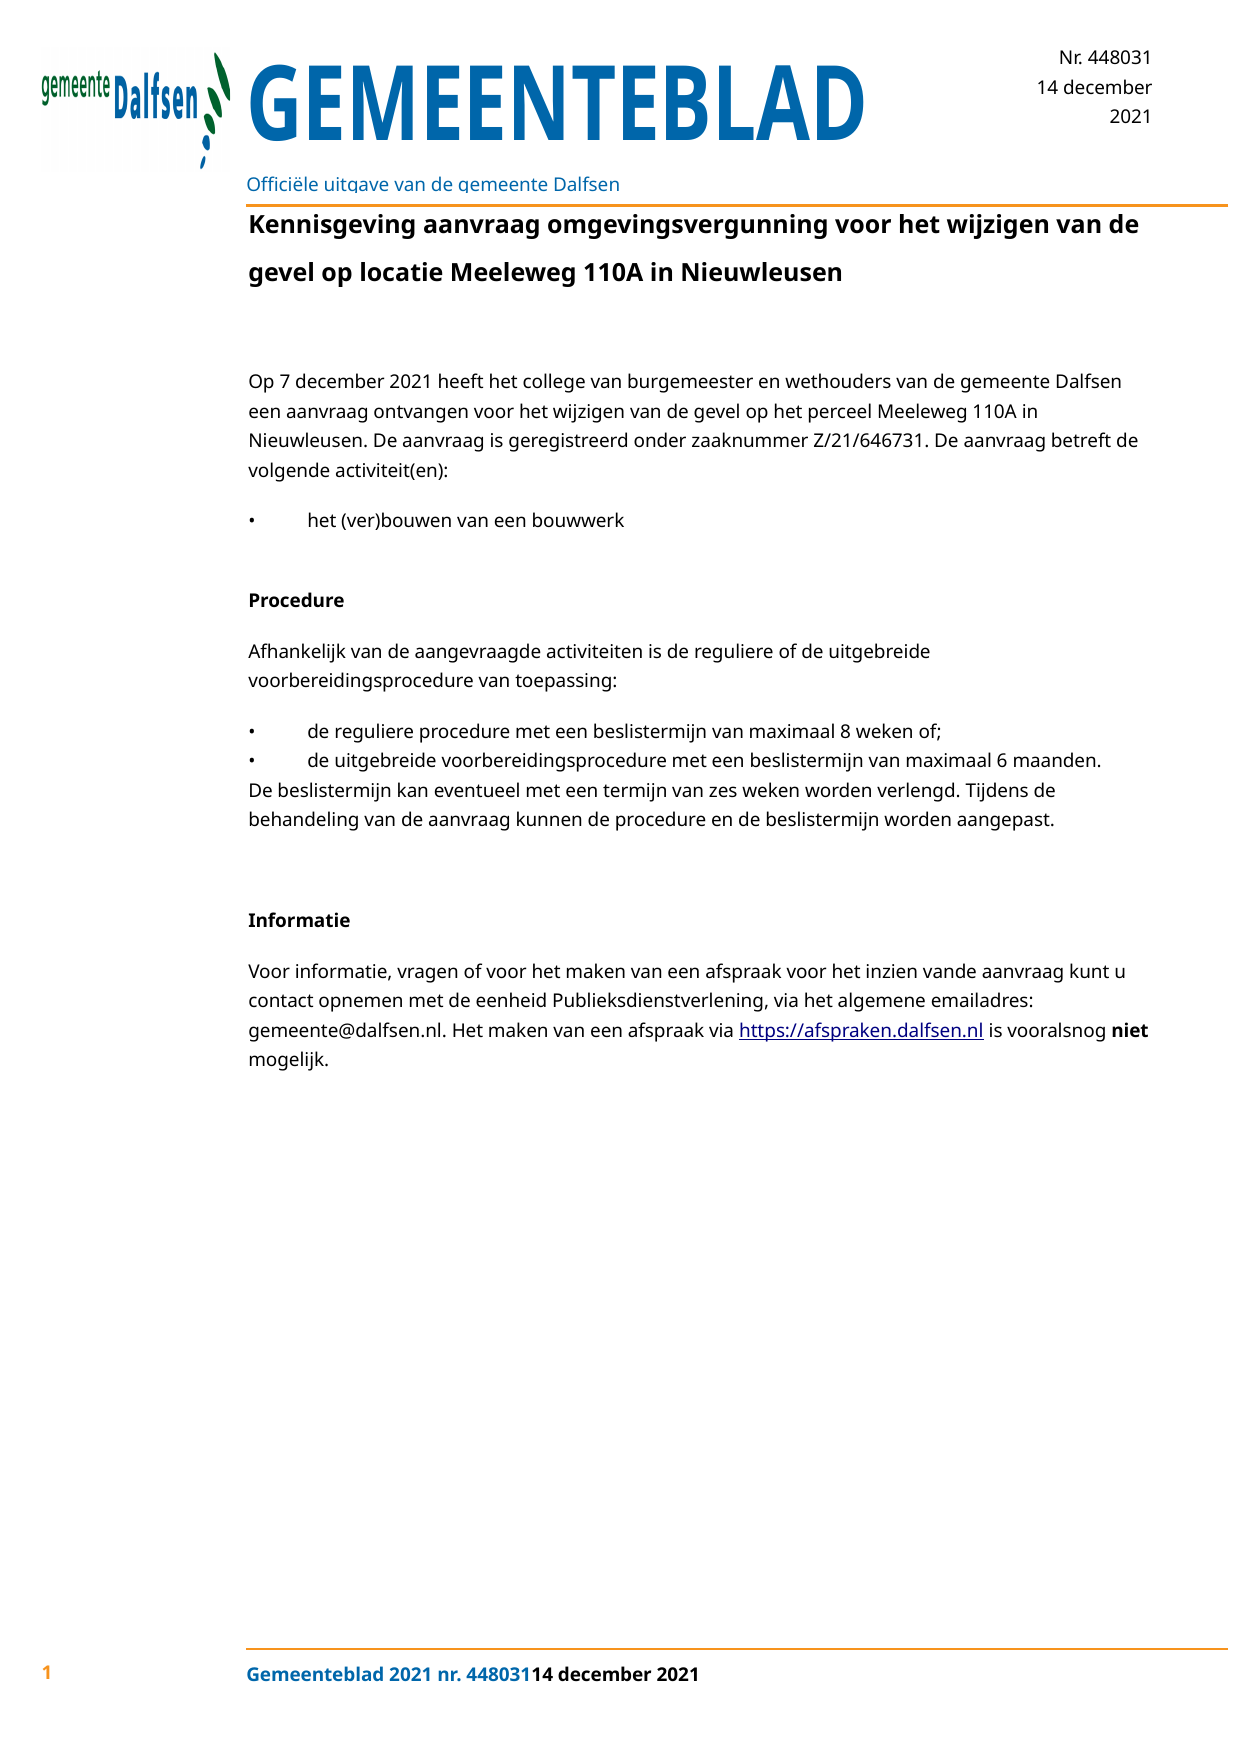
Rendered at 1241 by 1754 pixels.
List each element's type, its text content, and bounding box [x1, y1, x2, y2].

text Kennisgeving aanvraag omgevingsvergunning voor het wijzigen van de gevel op locatie Meeleweg 110A in Nieuwleusen [248, 207, 1152, 288]
text Voor informatie, vragen of voor het maken van een afspraak voor het inzien vande aanvraag kunt u contact opnemen met de eenheid Publieksdienstverlening, via het algemene emailadres: gemeente@dalfsen.nl. Het maken van een afspraak via https://afspraken.dalfsen.nl is vooralsnog niet mogelijk. [248, 958, 1152, 1072]
list de reguliere procedure met een beslistermijn van maximaal 8 weken of; [248, 718, 1152, 744]
list de uitgebreide voorbereidingsprocedure met een beslistermijn van maximaal 6 maanden. [248, 747, 1152, 773]
list het (ver)bouwen van een bouwwerk [248, 507, 1152, 533]
text Op 7 december 2021 heeft het college van burgemeester en wethouders van de gemeente Dalfsen een aanvraag ontvangen voor het wijzigen van de gevel op het perceel Meeleweg 110A in Nieuwleusen. De aanvraag is geregistreerd onder zaaknummer Z/21/646731. De aanvraag betreft de volgende activiteit(en): [248, 368, 1152, 483]
text Afhankelijk van de aangevraagde activiteiten is de reguliere of de uitgebreide voorbereidingsprocedure van toepassing: [248, 638, 1152, 693]
picture [41, 47, 231, 172]
text Informatie [248, 907, 1152, 933]
text De beslistermijn kan eventueel met een termijn van zes weken worden verlengd. Tijdens de behandeling van de aanvraag kunnen de procedure en de beslistermijn worden aangepast. [248, 777, 1152, 832]
text Procedure [248, 587, 1152, 613]
